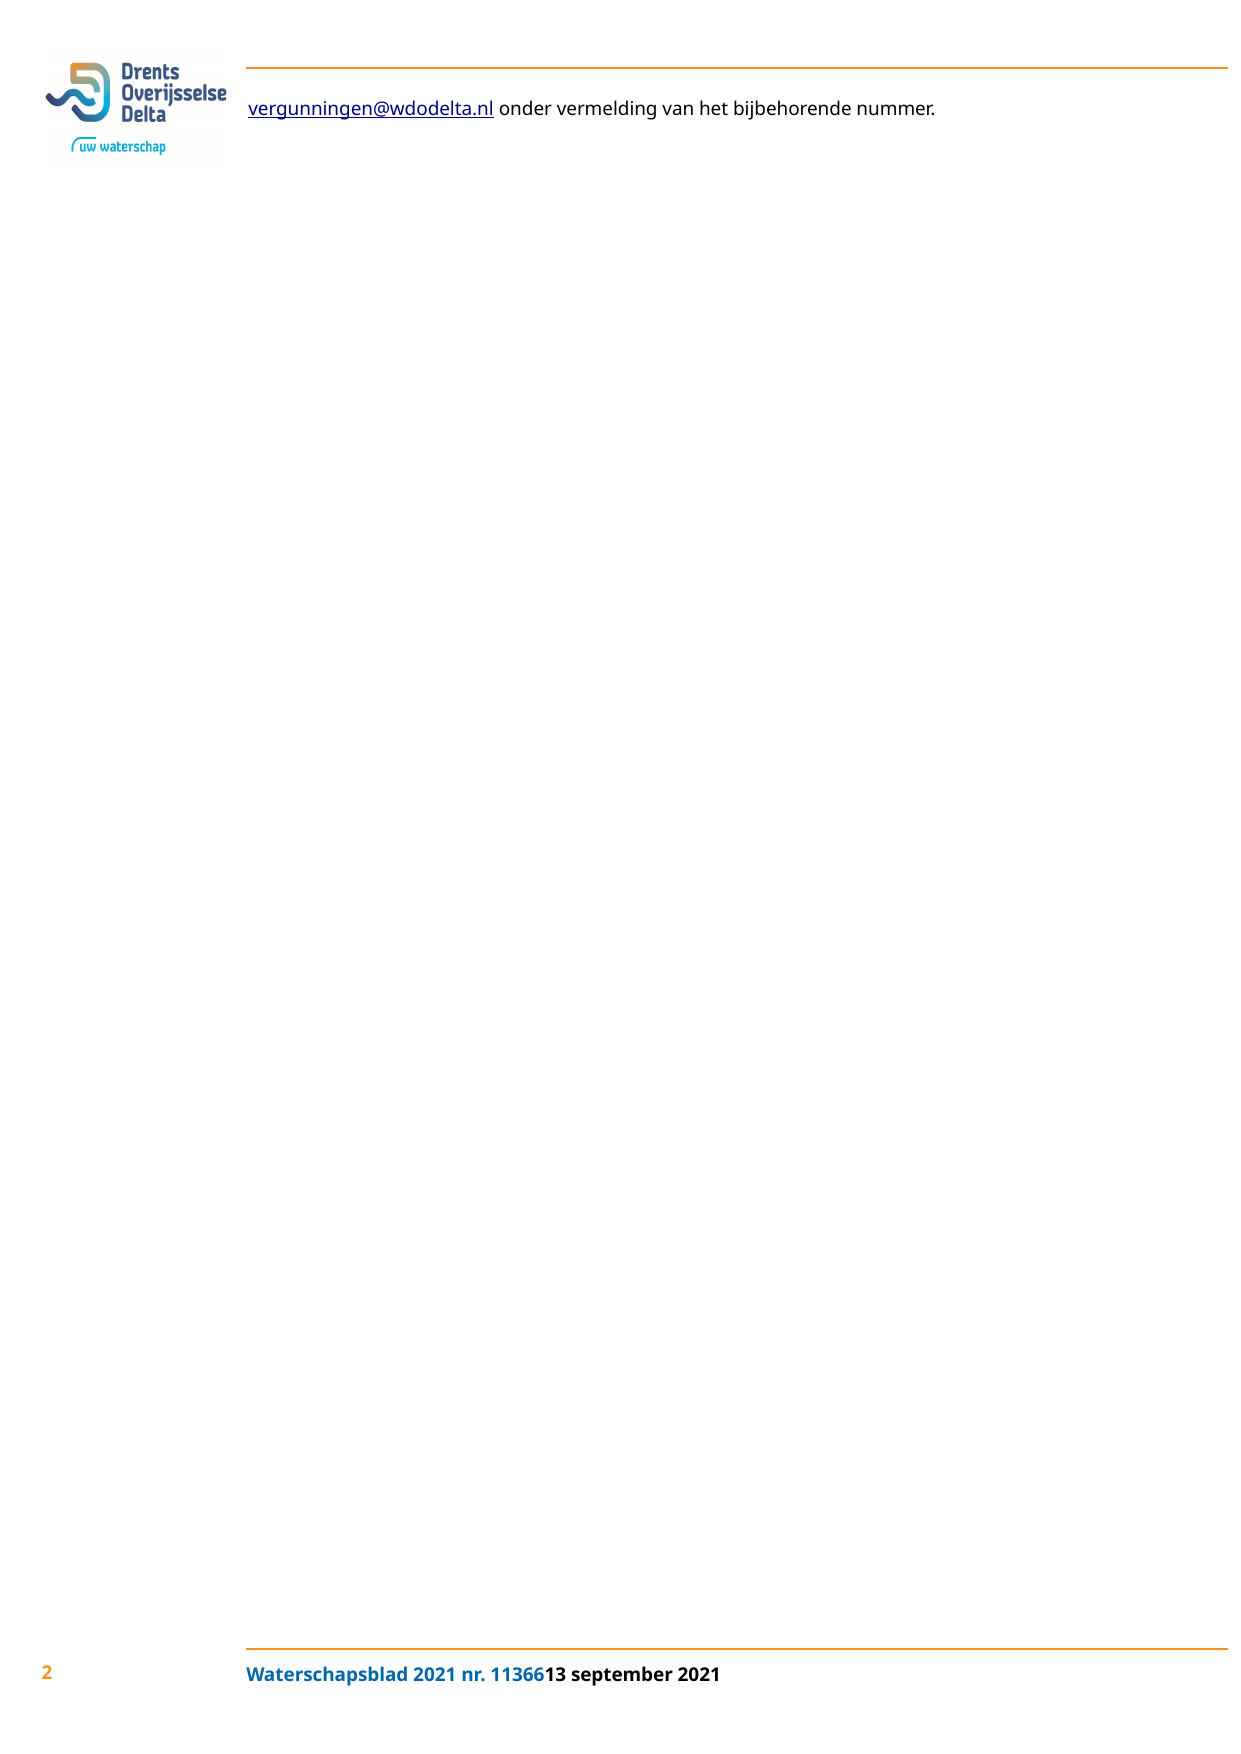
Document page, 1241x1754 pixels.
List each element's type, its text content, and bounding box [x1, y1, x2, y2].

text vergunningen@wdodelta.nl onder vermelding van het bijbehorende nummer. [248, 95, 1152, 121]
picture [41, 47, 231, 172]
